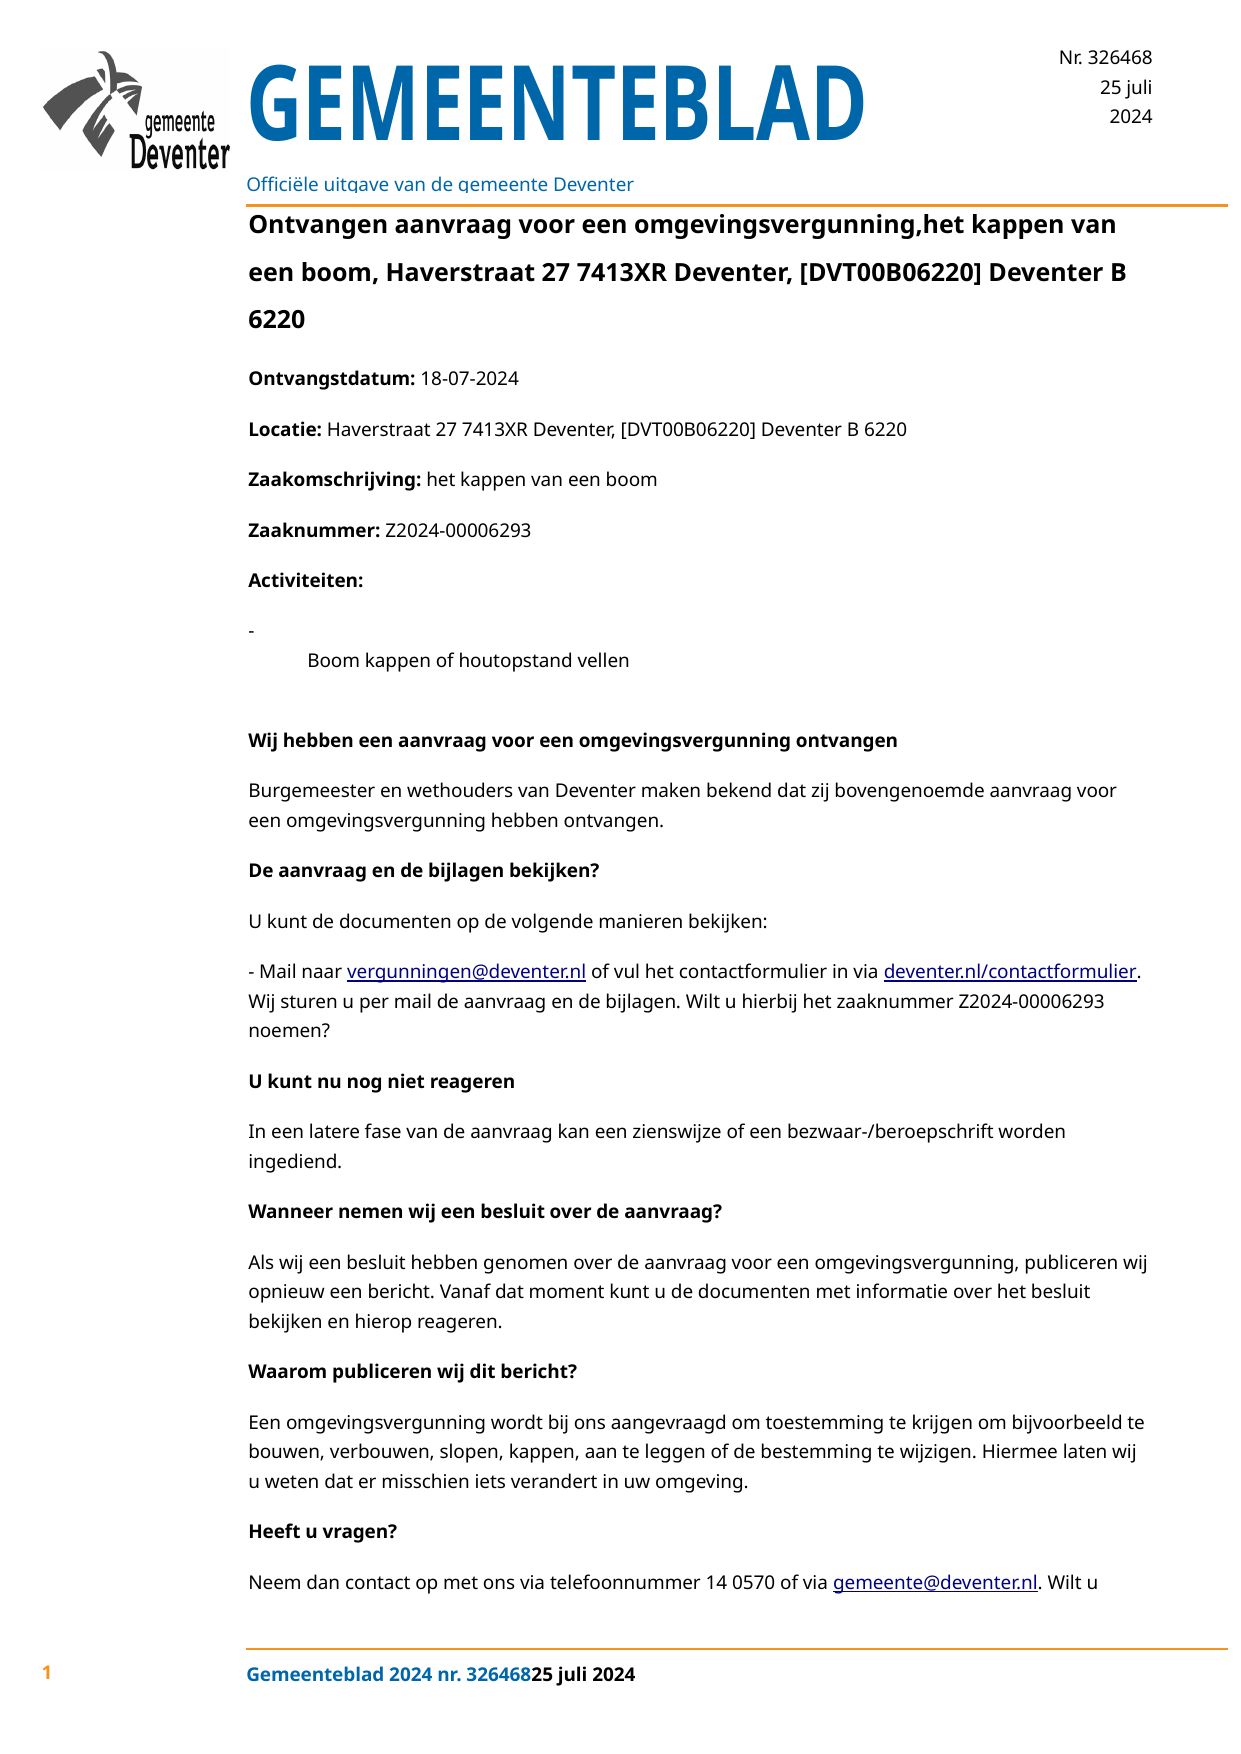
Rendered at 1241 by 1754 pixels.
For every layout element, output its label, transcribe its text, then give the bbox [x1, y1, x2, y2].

picture [41, 47, 231, 172]
text De aanvraag en de bijlagen bekijken? [248, 858, 1152, 883]
text Een omgevingsvergunning wordt bij ons aangevraagd om toestemming te krijgen om bijvoorbeeld te bouwen, verbouwen, slopen, kappen, aan te leggen of de bestemming te wijzigen. Hiermee laten wij u weten dat er misschien iets verandert in uw omgeving. [248, 1409, 1152, 1494]
text Burgemeester en wethouders van Deventer maken bekend dat zij bovengenoemde aanvraag voor een omgevingsvergunning hebben ontvangen. [248, 778, 1152, 833]
text In een latere fase van de aanvraag kan een zienswijze of een bezwaar-/beroepschrift worden ingediend. [248, 1118, 1152, 1174]
text - Mail naar vergunningen@deventer.nl of vul het contactformulier in via deventer.nl/contactformulier. Wij sturen u per mail de aanvraag en de bijlagen. Wilt u hierbij het zaaknummer Z2024-00006293 noemen? [248, 958, 1152, 1043]
text Locatie: Haverstraat 27 7413XR Deventer, [DVT00B06220] Deventer B 6220 [248, 416, 1152, 442]
text Zaaknummer: Z2024-00006293 [248, 517, 1152, 542]
text Activiteiten: [248, 567, 1152, 593]
text U kunt de documenten op de volgende manieren bekijken: [248, 908, 1152, 934]
text Waarom publiceren wij dit bericht? [248, 1358, 1152, 1384]
list Boom kappen of houtopstand vellen [248, 647, 1152, 673]
text Wij hebben een aanvraag voor een omgevingsvergunning ontvangen [248, 727, 1152, 753]
text Ontvangstdatum: 18-07-2024 [248, 366, 1152, 391]
text Heeft u vragen? [248, 1518, 1152, 1544]
text Neem dan contact op met ons via telefoonnummer 14 0570 of via gemeente@deventer.nl. Wilt u [248, 1569, 1152, 1594]
text Ontvangen aanvraag voor een omgevingsvergunning,het kappen van een boom, Haverstraat 27 7413XR Deventer, [DVT00B06220] Deventer B 6220 [248, 207, 1152, 336]
text U kunt nu nog niet reageren [248, 1068, 1152, 1094]
text Als wij een besluit hebben genomen over de aanvraag voor een omgevingsvergunning, publiceren wij opnieuw een bericht. Vanaf dat moment kunt u de documenten met informatie over het besluit bekijken en hierop reageren. [248, 1249, 1152, 1334]
text Wanneer nemen wij een besluit over de aanvraag? [248, 1198, 1152, 1224]
text Zaakomschrijving: het kappen van een boom [248, 466, 1152, 492]
